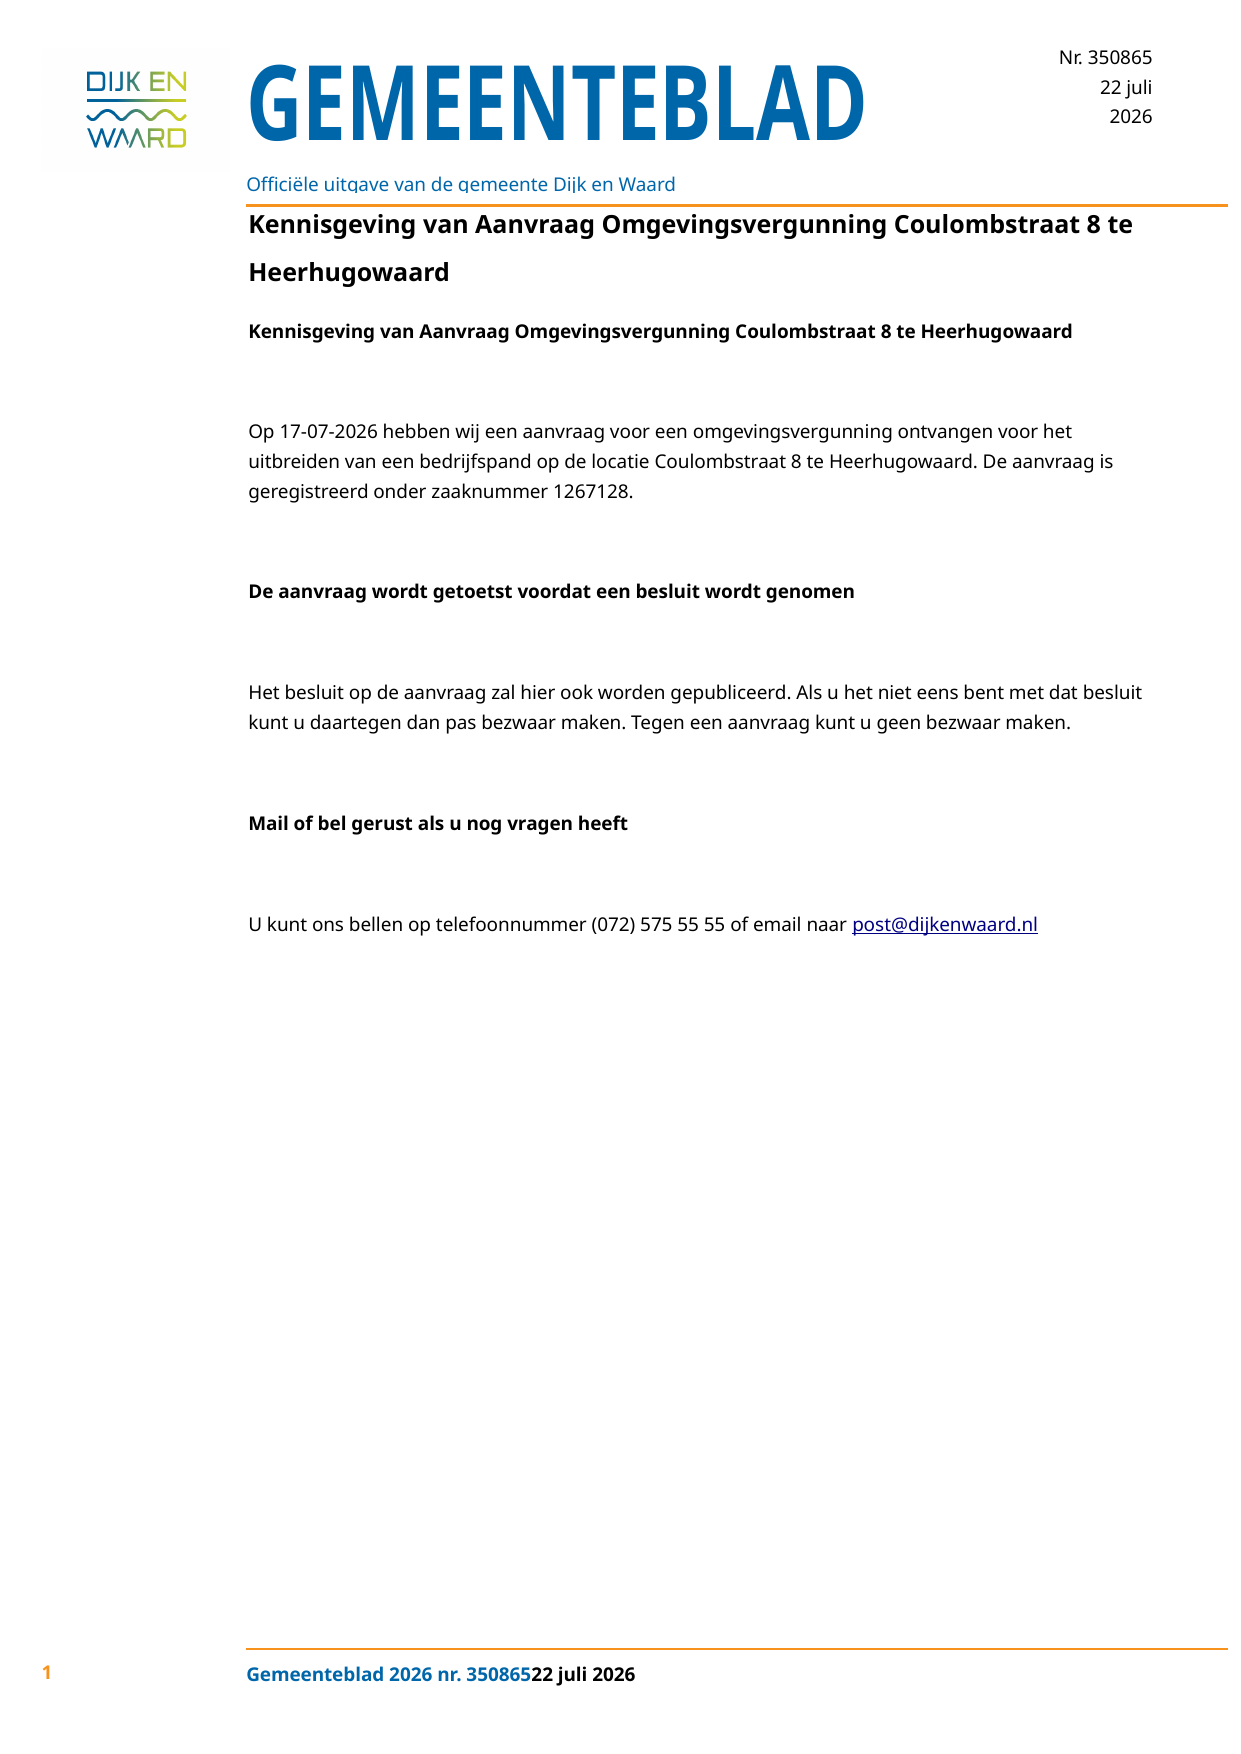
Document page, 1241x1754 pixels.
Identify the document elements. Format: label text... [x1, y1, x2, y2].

text Het besluit op de aanvraag zal hier ook worden gepubliceerd. Als u het niet eens bent met dat besluit kunt u daartegen dan pas bezwaar maken. Tegen een aanvraag kunt u geen bezwaar maken. [248, 679, 1152, 735]
text Mail of bel gerust als u nog vragen heeft [248, 810, 1152, 836]
text Kennisgeving van Aanvraag Omgevingsvergunning Coulombstraat 8 te Heerhugowaard [248, 207, 1152, 288]
text Kennisgeving van Aanvraag Omgevingsvergunning Coulombstraat 8 te Heerhugowaard [248, 318, 1152, 344]
picture [41, 47, 231, 172]
text De aanvraag wordt getoetst voordat een besluit wordt genomen [248, 579, 1152, 604]
text Op 17-07-2026 hebben wij een aanvraag voor een omgevingsvergunning ontvangen voor het uitbreiden van een bedrijfspand op de locatie Coulombstraat 8 te Heerhugowaard. De aanvraag is geregistreerd onder zaaknummer 1267128. [248, 419, 1152, 504]
text U kunt ons bellen op telefoonnummer (072) 575 55 55 of email naar post@dijkenwaard.nl [248, 911, 1152, 937]
